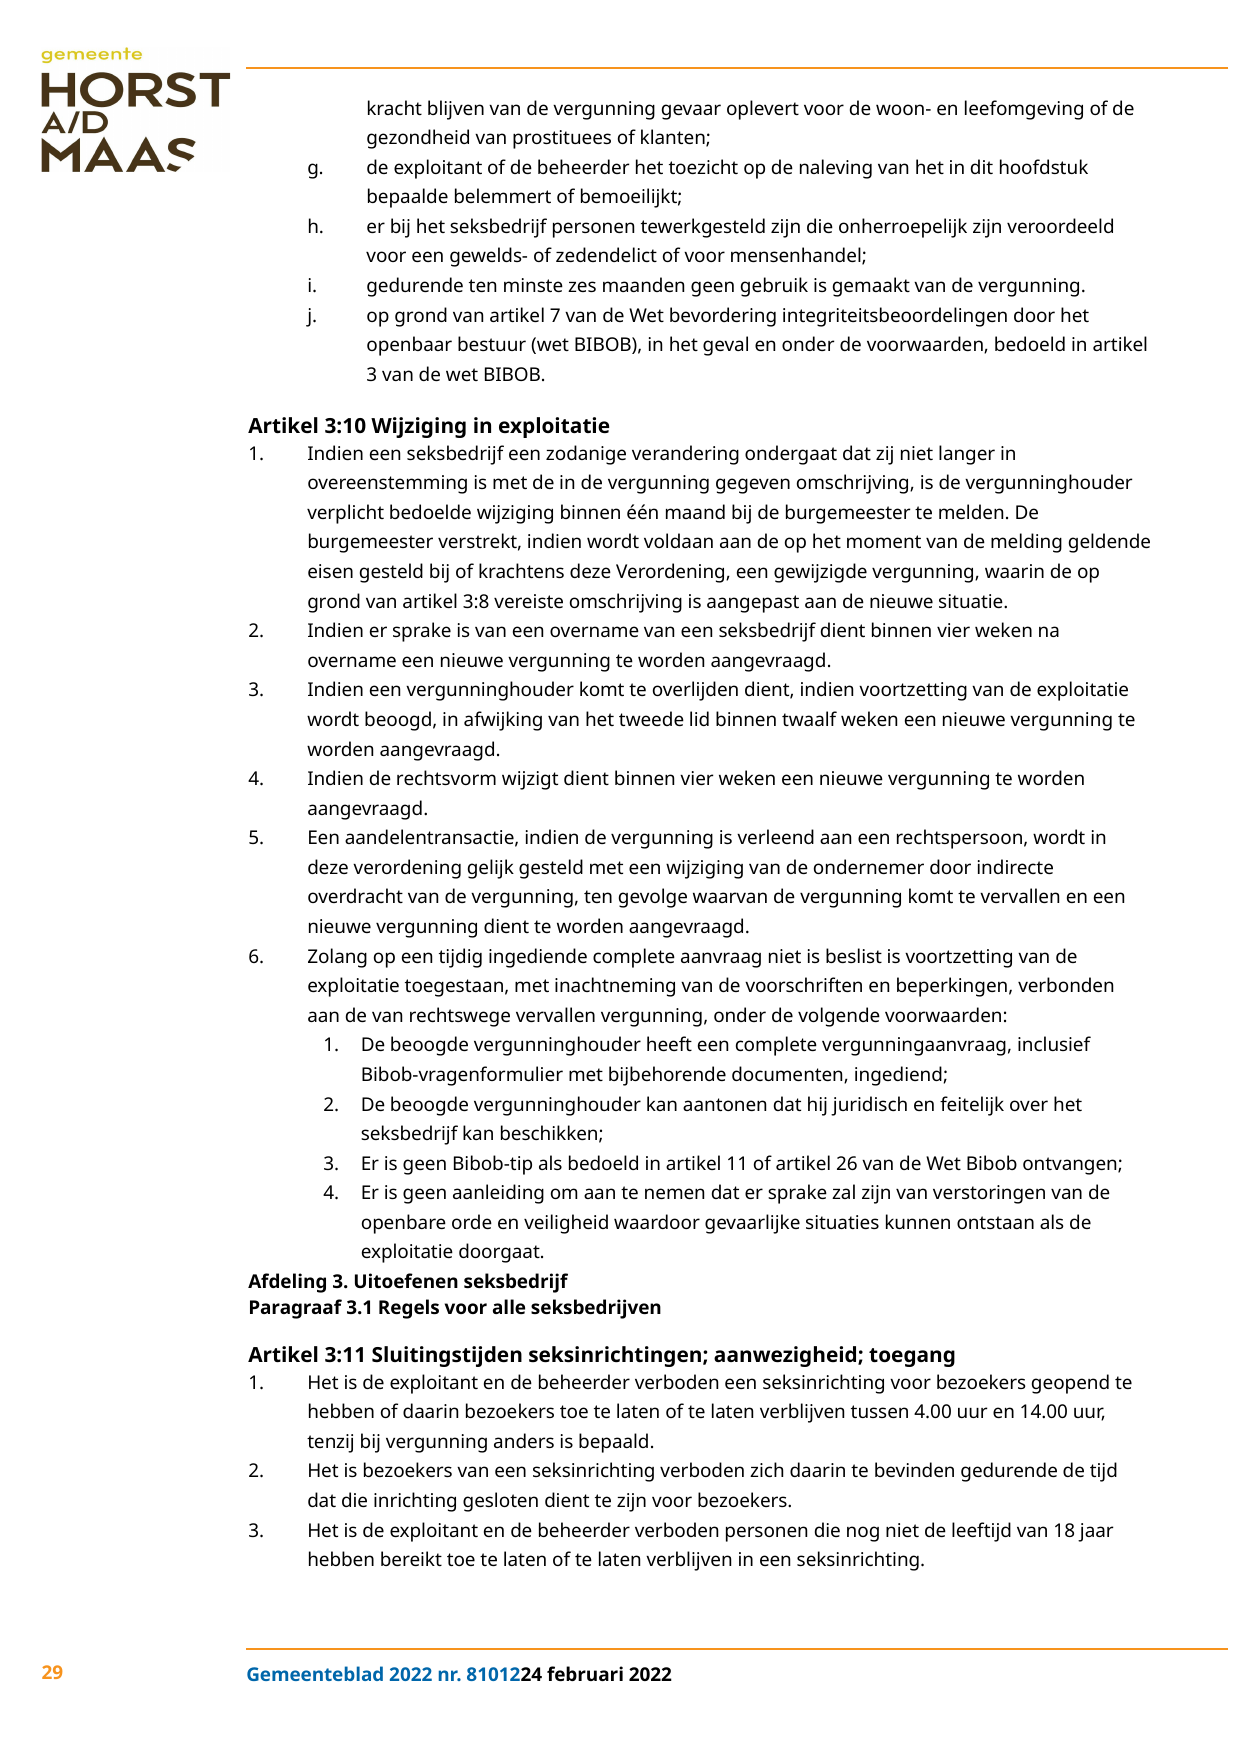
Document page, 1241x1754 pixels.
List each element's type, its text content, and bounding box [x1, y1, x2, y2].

list Indien een vergunninghouder komt te overlijden dient, indien voortzetting van de exploitatie wordt beoogd, in afwijking van het tweede lid binnen twaalf weken een nieuwe vergunning te worden aangevraagd. [248, 677, 1152, 761]
list Indien de rechtsvorm wijzigt dient binnen vier weken een nieuwe vergunning te worden aangevraagd. [248, 765, 1152, 821]
list Indien een seksbedrijf een zodanige verandering ondergaat dat zij niet langer in overeenstemming is met de in de vergunning gegeven omschrijving, is de vergunninghouder verplicht bedoelde wijziging binnen één maand bij de burgemeester te melden. De burgemeester verstrekt, indien wordt voldaan aan de op het moment van de melding geldende eisen gesteld bij of krachtens deze Verordening, een gewijzigde vergunning, waarin de op grond van artikel 3:8 vereiste omschrijving is aangepast aan de nieuwe situatie. [248, 440, 1152, 613]
text Paragraaf 3.1 Regels voor alle seksbedrijven [248, 1294, 1152, 1320]
text Artikel 3:10 Wijziging in exploitatie [248, 411, 1152, 440]
list de exploitant of de beheerder het toezicht op de naleving van het in dit hoofdstuk bepaalde belemmert of bemoeilijkt; [307, 154, 1152, 209]
list er bij het seksbedrijf personen tewerkgesteld zijn die onherroepelijk zijn veroordeeld voor een gewelds- of zedendelict of voor mensenhandel; [307, 213, 1152, 268]
list Er is geen aanleiding om aan te nemen dat er sprake zal zijn van verstoringen van de openbare orde en veiligheid waardoor gevaarlijke situaties kunnen ontstaan als de exploitatie doorgaat. [323, 1179, 1152, 1264]
list op grond van artikel 7 van de Wet bevordering integriteitsbeoordelingen door het openbaar bestuur (wet BIBOB), in het geval en onder de voorwaarden, bedoeld in artikel 3 van de wet BIBOB. [307, 302, 1152, 387]
list Zolang op een tijdig ingediende complete aanvraag niet is beslist is voortzetting van de exploitatie toegestaan, met inachtneming van de voorschriften en beperkingen, verbonden aan de van rechtswege vervallen vergunning, onder de volgende voorwaarden: [248, 943, 1152, 1028]
list gedurende ten minste zes maanden geen gebruik is gemaakt van de vergunning. [307, 272, 1152, 298]
picture [41, 47, 231, 172]
text Afdeling 3. Uitoefenen seksbedrijf [248, 1268, 1152, 1294]
text Artikel 3:11 Sluitingstijden seksinrichtingen; aanwezigheid; toegang [248, 1341, 1152, 1369]
list Een aandelentransactie, indien de vergunning is verleend aan een rechtspersoon, wordt in deze verordening gelijk gesteld met een wijziging van de ondernemer door indirecte overdracht van de vergunning, ten gevolge waarvan de vergunning komt te vervallen en een nieuwe vergunning dient te worden aangevraagd. [248, 824, 1152, 939]
list De beoogde vergunninghouder kan aantonen dat hij juridisch en feitelijk over het seksbedrijf kan beschikken; [323, 1091, 1152, 1146]
list kracht blijven van de vergunning gevaar oplevert voor de woon- en leefomgeving of de gezondheid van prostituees of klanten; [307, 95, 1152, 150]
list Indien er sprake is van een overname van een seksbedrijf dient binnen vier weken na overname een nieuwe vergunning te worden aangevraagd. [248, 617, 1152, 673]
list Er is geen Bibob-tip als bedoeld in artikel 11 of artikel 26 van de Wet Bibob ontvangen; [323, 1150, 1152, 1176]
list De beoogde vergunninghouder heeft een complete vergunningaanvraag, inclusief Bibob-vragenformulier met bijbehorende documenten, ingediend; [323, 1032, 1152, 1087]
list Het is de exploitant en de beheerder verboden personen die nog niet de leeftijd van 18 jaar hebben bereikt toe te laten of te laten verblijven in een seksinrichting. [248, 1517, 1152, 1572]
list Het is bezoekers van een seksinrichting verboden zich daarin te bevinden gedurende de tijd dat die inrichting gesloten dient te zijn voor bezoekers. [248, 1458, 1152, 1513]
list Het is de exploitant en de beheerder verboden een seksinrichting voor bezoekers geopend te hebben of daarin bezoekers toe te laten of te laten verblijven tussen 4.00 uur en 14.00 uur, tenzij bij vergunning anders is bepaald. [248, 1369, 1152, 1454]
